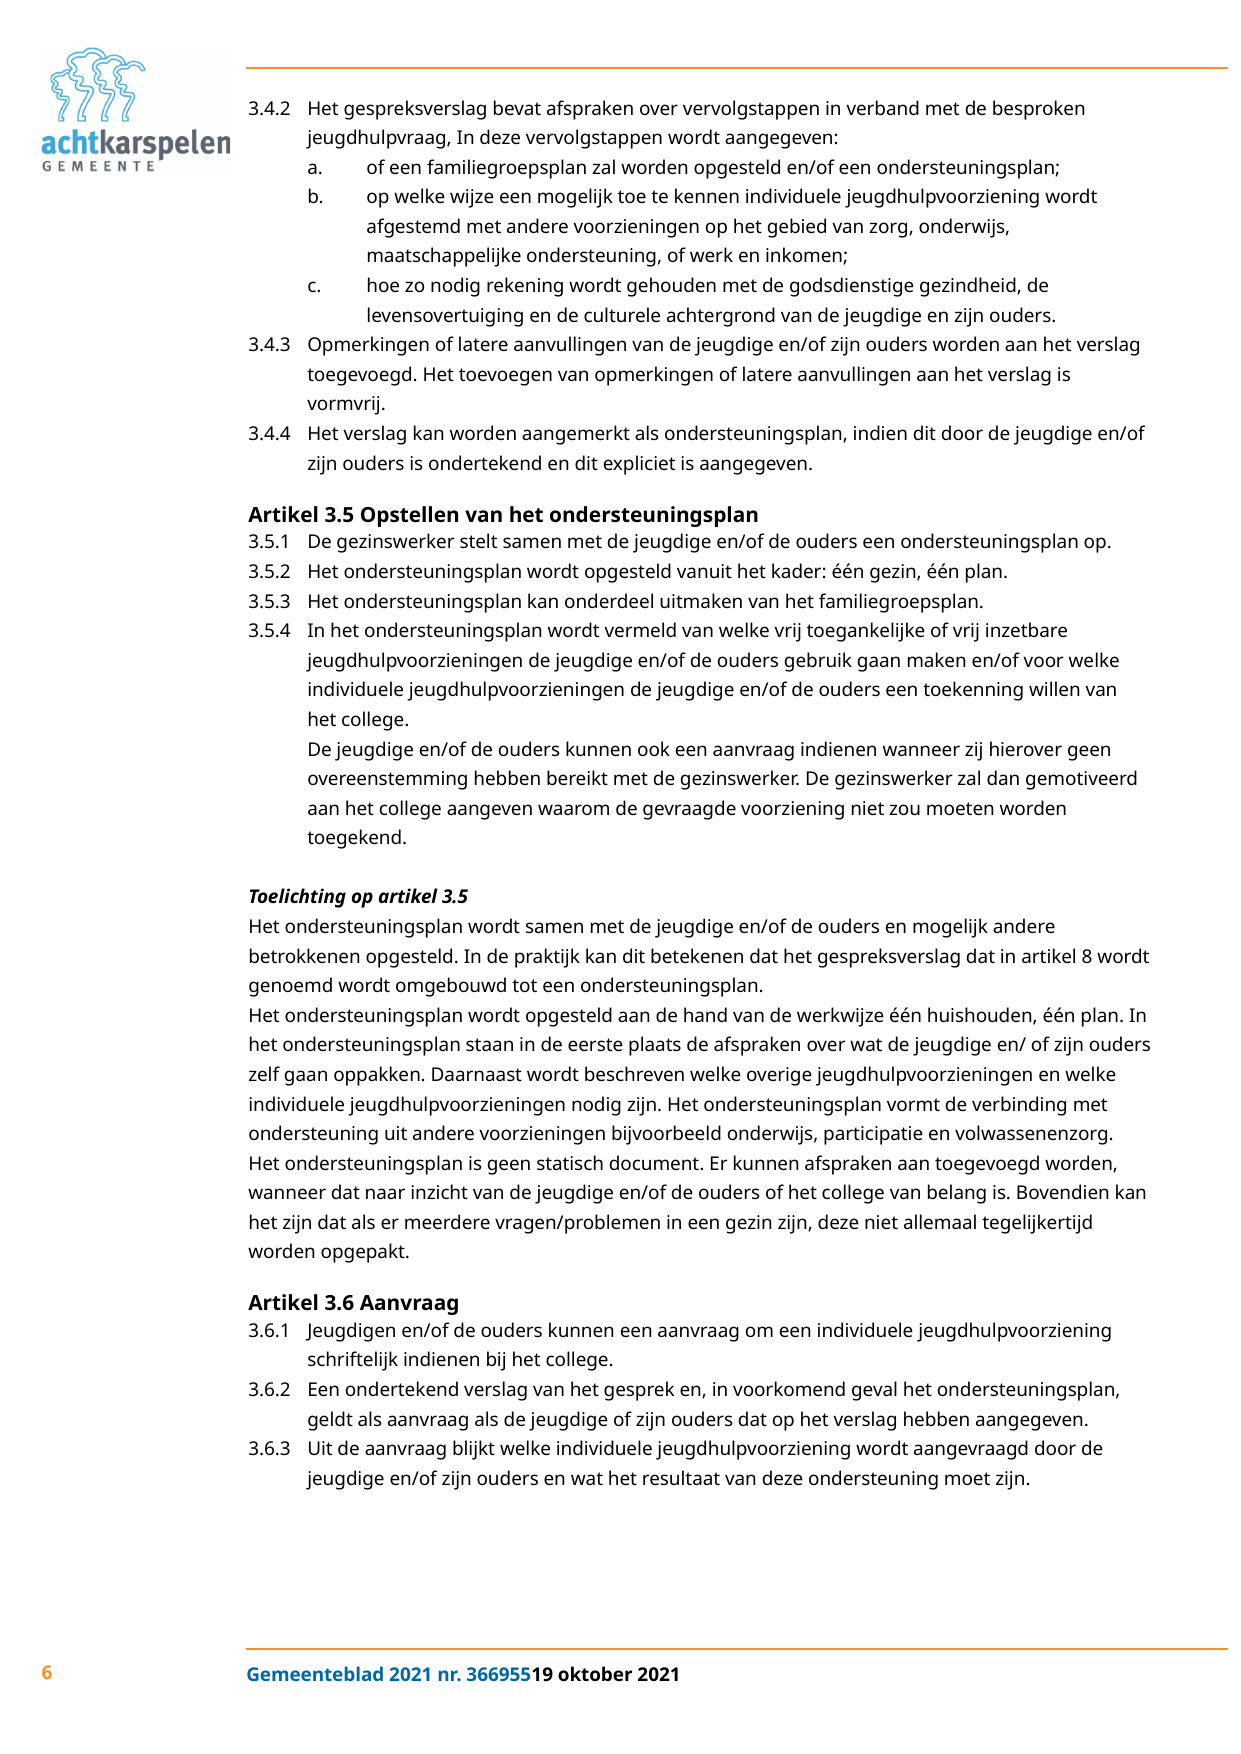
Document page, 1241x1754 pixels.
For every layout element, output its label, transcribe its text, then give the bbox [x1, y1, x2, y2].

text Artikel 3.5 Opstellen van het ondersteuningsplan [248, 500, 1152, 529]
list Uit de aanvraag blijkt welke individuele jeugdhulpvoorziening wordt aangevraagd door de jeugdige en/of zijn ouders en wat het resultaat van deze ondersteuning moet zijn. [248, 1435, 1152, 1491]
list Opmerkingen of latere aanvullingen van de jeugdige en/of zijn ouders worden aan het verslag toegevoegd. Het toevoegen van opmerkingen of latere aanvullingen aan het verslag is vormvrij. [248, 331, 1152, 416]
list De gezinswerker stelt samen met de jeugdige en/of de ouders een ondersteuningsplan op. [248, 529, 1152, 554]
table_header Toelichting op artikel 3.5 Het ondersteuningsplan wordt samen met de jeugdige en/of de ouders en mogelijk andere betrokkenen opgesteld. In de praktijk kan dit betekenen dat het gespreksverslag dat in artikel 8 wordt genoemd wordt omgebouwd tot een ondersteuningsplan. Het ondersteuningsplan wordt opgesteld aan de hand van de werkwijze één huishouden, één plan. In het ondersteuningsplan staan in de eerste plaats de afspraken over wat de jeugdige en/ of zijn ouders zelf gaan oppakken. Daarnaast wordt beschreven welke overige jeugdhulpvoorzieningen en welke individuele jeugdhulpvoorzieningen nodig zijn. Het ondersteuningsplan vormt de verbinding met ondersteuning uit andere voorzieningen bijvoorbeeld onderwijs, participatie en volwassenenzorg. Het ondersteuningsplan is geen statisch document. Er kunnen afspraken aan toegevoegd worden, wanneer dat naar inzicht van de jeugdige en/of de ouders of het college van belang is. Bovendien kan het zijn dat als er meerdere vragen/problemen in een gezin zijn, deze niet allemaal tegelijkertijd worden opgepakt. [248, 884, 1152, 1264]
list Het ondersteuningsplan kan onderdeel uitmaken van het familiegroepsplan. [248, 588, 1152, 613]
list hoe zo nodig rekening wordt gehouden met de godsdienstige gezindheid, de levensovertuiging en de culturele achtergrond van de jeugdige en zijn ouders. [307, 272, 1152, 328]
list of een familiegroepsplan zal worden opgesteld en/of een ondersteuningsplan; [307, 154, 1152, 180]
list De jeugdige en/of de ouders kunnen ook een aanvraag indienen wanneer zij hierover geen overeenstemming hebben bereikt met de gezinswerker. De gezinswerker zal dan gemotiveerd aan het college aangeven waarom de gevraagde voorziening niet zou moeten worden toegekend. [248, 736, 1152, 850]
list op welke wijze een mogelijk toe te kennen individuele jeugdhulpvoorziening wordt afgestemd met andere voorzieningen op het gebied van zorg, onderwijs, maatschappelijke ondersteuning, of werk en inkomen; [307, 183, 1152, 268]
list Het verslag kan worden aangemerkt als ondersteuningsplan, indien dit door de jeugdige en/of zijn ouders is ondertekend en dit expliciet is aangegeven. [248, 420, 1152, 476]
list Een ondertekend verslag van het gesprek en, in voorkomend geval het ondersteuningsplan, geldt als aanvraag als de jeugdige of zijn ouders dat op het verslag hebben aangegeven. [248, 1376, 1152, 1431]
text Artikel 3.6 Aanvraag [248, 1288, 1152, 1317]
picture [41, 47, 231, 172]
list Het gespreksverslag bevat afspraken over vervolgstappen in verband met de besproken jeugdhulpvraag, In deze vervolgstappen wordt aangegeven: [248, 95, 1152, 150]
list In het ondersteuningsplan wordt vermeld van welke vrij toegankelijke of vrij inzetbare jeugdhulpvoorzieningen de jeugdige en/of de ouders gebruik gaan maken en/of voor welke individuele jeugdhulpvoorzieningen de jeugdige en/of de ouders een toekenning willen van het college. [248, 617, 1152, 732]
list Jeugdigen en/of de ouders kunnen een aanvraag om een individuele jeugdhulpvoorziening schriftelijk indienen bij het college. [248, 1317, 1152, 1372]
list Het ondersteuningsplan wordt opgesteld vanuit het kader: één gezin, één plan. [248, 558, 1152, 584]
